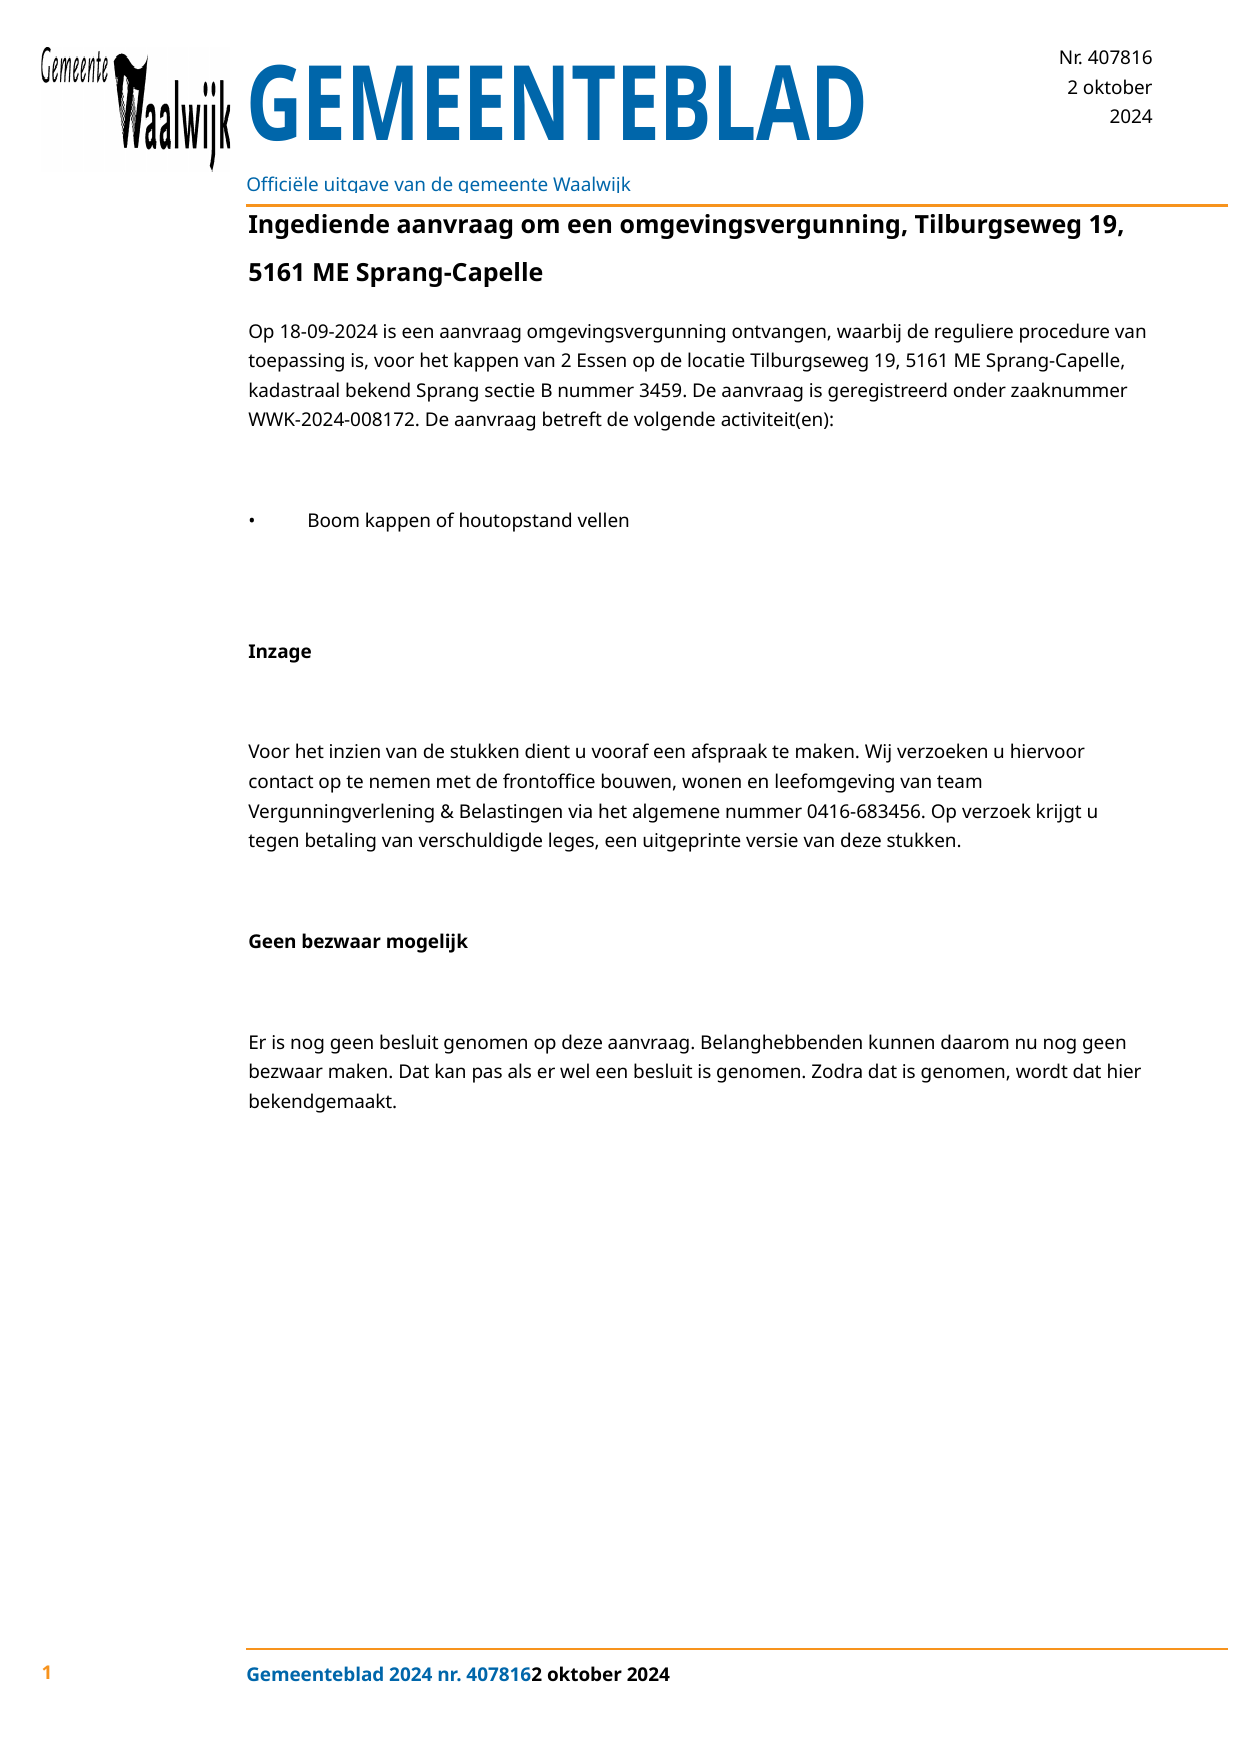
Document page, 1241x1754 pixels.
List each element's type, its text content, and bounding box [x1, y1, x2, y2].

text Ingediende aanvraag om een omgevingsvergunning, Tilburgseweg 19, 5161 ME Sprang-Capelle [248, 207, 1152, 288]
list Boom kappen of houtopstand vellen [248, 507, 1152, 533]
text Geen bezwaar mogelijk [248, 928, 1152, 954]
text Op 18-09-2024 is een aanvraag omgevingsvergunning ontvangen, waarbij de reguliere procedure van toepassing is, voor het kappen van 2 Essen op de locatie Tilburgseweg 19, 5161 ME Sprang-Capelle, kadastraal bekend Sprang sectie B nummer 3459. De aanvraag is geregistreerd onder zaaknummer WWK-2024-008172. De aanvraag betreft de volgende activiteit(en): [248, 318, 1152, 432]
text Inzage [248, 638, 1152, 664]
picture [41, 47, 231, 172]
text Er is nog geen besluit genomen op deze aanvraag. Belanghebbenden kunnen daarom nu nog geen bezwaar maken. Dat kan pas als er wel een besluit is genomen. Zodra dat is genomen, wordt dat hier bekendgemaakt. [248, 1029, 1152, 1114]
text Voor het inzien van de stukken dient u vooraf een afspraak te maken. Wij verzoeken u hiervoor contact op te nemen met de frontoffice bouwen, wonen en leefomgeving van team Vergunningverlening & Belastingen via het algemene nummer 0416-683456. Op verzoek krijgt u tegen betaling van verschuldigde leges, een uitgeprinte versie van deze stukken. [248, 739, 1152, 853]
